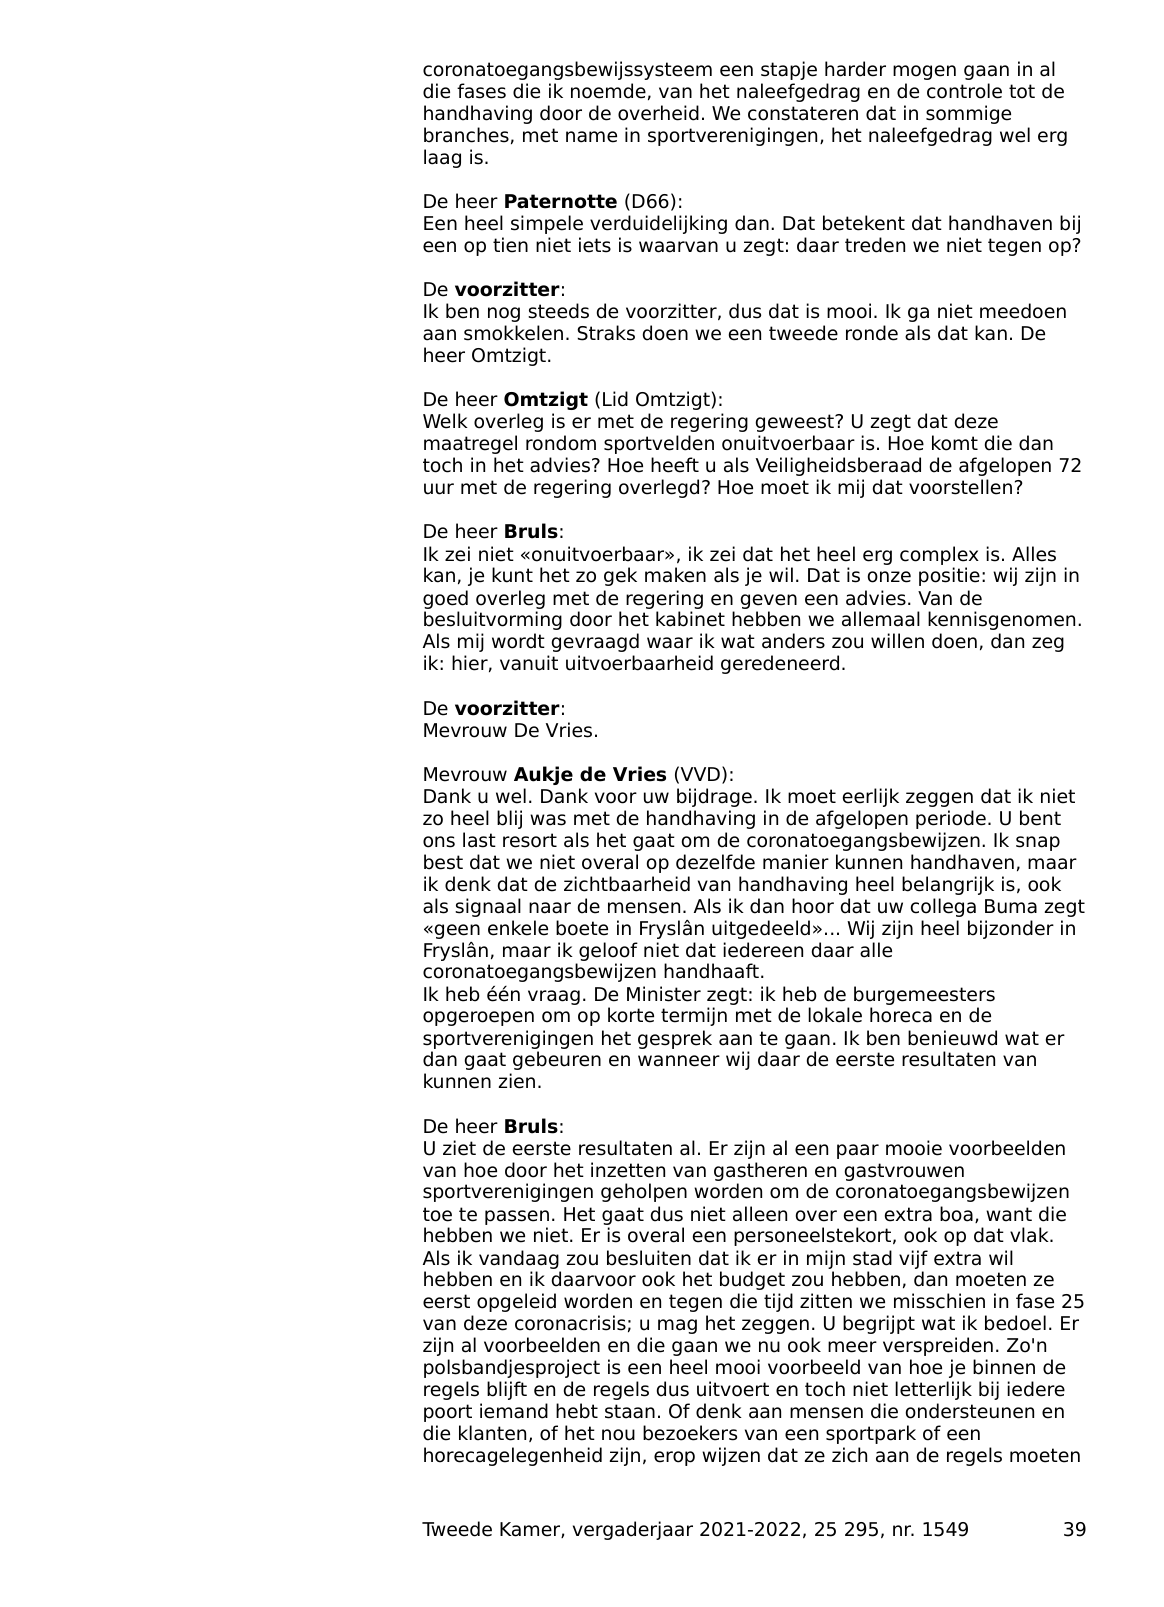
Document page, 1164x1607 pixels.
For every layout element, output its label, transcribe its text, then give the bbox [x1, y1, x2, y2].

text coronatoegangsbewijssysteem een stapje harder mogen gaan in al die fases die ik noemde, van het naleefgedrag en de controle tot de handhaving door de overheid. We constateren dat in sommige branches, met name in sportverenigingen, het naleefgedrag wel erg laag is. [422, 59, 1087, 169]
text Mevrouw Aukje de Vries (VVD): [422, 764, 1087, 786]
text U ziet de eerste resultaten al. Er zijn al een paar mooie voorbeelden van hoe door het inzetten van gastheren en gastvrouwen sportverenigingen geholpen worden om de coronatoegangsbewijzen toe te passen. Het gaat dus niet alleen over een extra boa, want die hebben we niet. Er is overal een personeelstekort, ook op dat vlak. Als ik vandaag zou besluiten dat ik er in mijn stad vijf extra wil hebben en ik daarvoor ook het budget zou hebben, dan moeten ze eerst opgeleid worden en tegen die tijd zitten we misschien in fase 25 van deze coronacrisis; u mag het zeggen. U begrijpt wat ik bedoel. Er zijn al voorbeelden en die gaan we nu ook meer verspreiden. Zo'n polsbandjesproject is een heel mooi voorbeeld van hoe je binnen de regels blijft en de regels dus uitvoert en toch niet letterlijk bij iedere poort iemand hebt staan. Of denk aan mensen die ondersteunen en die klanten, of het nou bezoekers van een sportpark of een horecagelegenheid zijn, erop wijzen dat ze zich aan de regels moeten [422, 1137, 1087, 1467]
text De heer Bruls: [422, 521, 1087, 543]
text Ik heb één vraag. De Minister zegt: ik heb de burgemeesters opgeroepen om op korte termijn met de lokale horeca en de sportverenigingen het gesprek aan te gaan. Ik ben benieuwd wat er dan gaat gebeuren en wanneer wij daar de eerste resultaten van kunnen zien. [422, 983, 1087, 1093]
text Welk overleg is er met de regering geweest? U zegt dat deze maatregel rondom sportvelden onuitvoerbaar is. Hoe komt die dan toch in het advies? Hoe heeft u als Veiligheidsberaad de afgelopen 72 uur met de regering overlegd? Hoe moet ik mij dat voorstellen? [422, 411, 1087, 499]
text Ik ben nog steeds de voorzitter, dus dat is mooi. Ik ga niet meedoen aan smokkelen. Straks doen we een tweede ronde als dat kan. De heer Omtzigt. [422, 301, 1087, 367]
text De heer Omtzigt (Lid Omtzigt): [422, 389, 1087, 411]
text Een heel simpele verduidelijking dan. Dat betekent dat handhaven bij een op tien niet iets is waarvan u zegt: daar treden we niet tegen op? [422, 213, 1087, 257]
text De voorzitter: [422, 279, 1087, 301]
text Ik zei niet «onuitvoerbaar», ik zei dat het heel erg complex is. Alles kan, je kunt het zo gek maken als je wil. Dat is onze positie: wij zijn in goed overleg met de regering en geven een advies. Van de besluitvorming door het kabinet hebben we allemaal kennisgenomen. Als mij wordt gevraagd waar ik wat anders zou willen doen, dan zeg ik: hier, vanuit uitvoerbaarheid geredeneerd. [422, 543, 1087, 675]
text Dank u wel. Dank voor uw bijdrage. Ik moet eerlijk zeggen dat ik niet zo heel blij was met de handhaving in de afgelopen periode. U bent ons last resort als het gaat om de coronatoegangsbewijzen. Ik snap best dat we niet overal op dezelfde manier kunnen handhaven, maar ik denk dat de zichtbaarheid van handhaving heel belangrijk is, ook als signaal naar de mensen. Als ik dan hoor dat uw collega Buma zegt «geen enkele boete in Fryslân uitgedeeld»... Wij zijn heel bijzonder in Fryslân, maar ik geloof niet dat iedereen daar alle coronatoegangsbewijzen handhaaft. [422, 786, 1087, 983]
text De voorzitter: [422, 697, 1087, 719]
text Mevrouw De Vries. [422, 719, 1087, 741]
text De heer Paternotte (D66): [422, 191, 1087, 213]
text De heer Bruls: [422, 1116, 1087, 1137]
